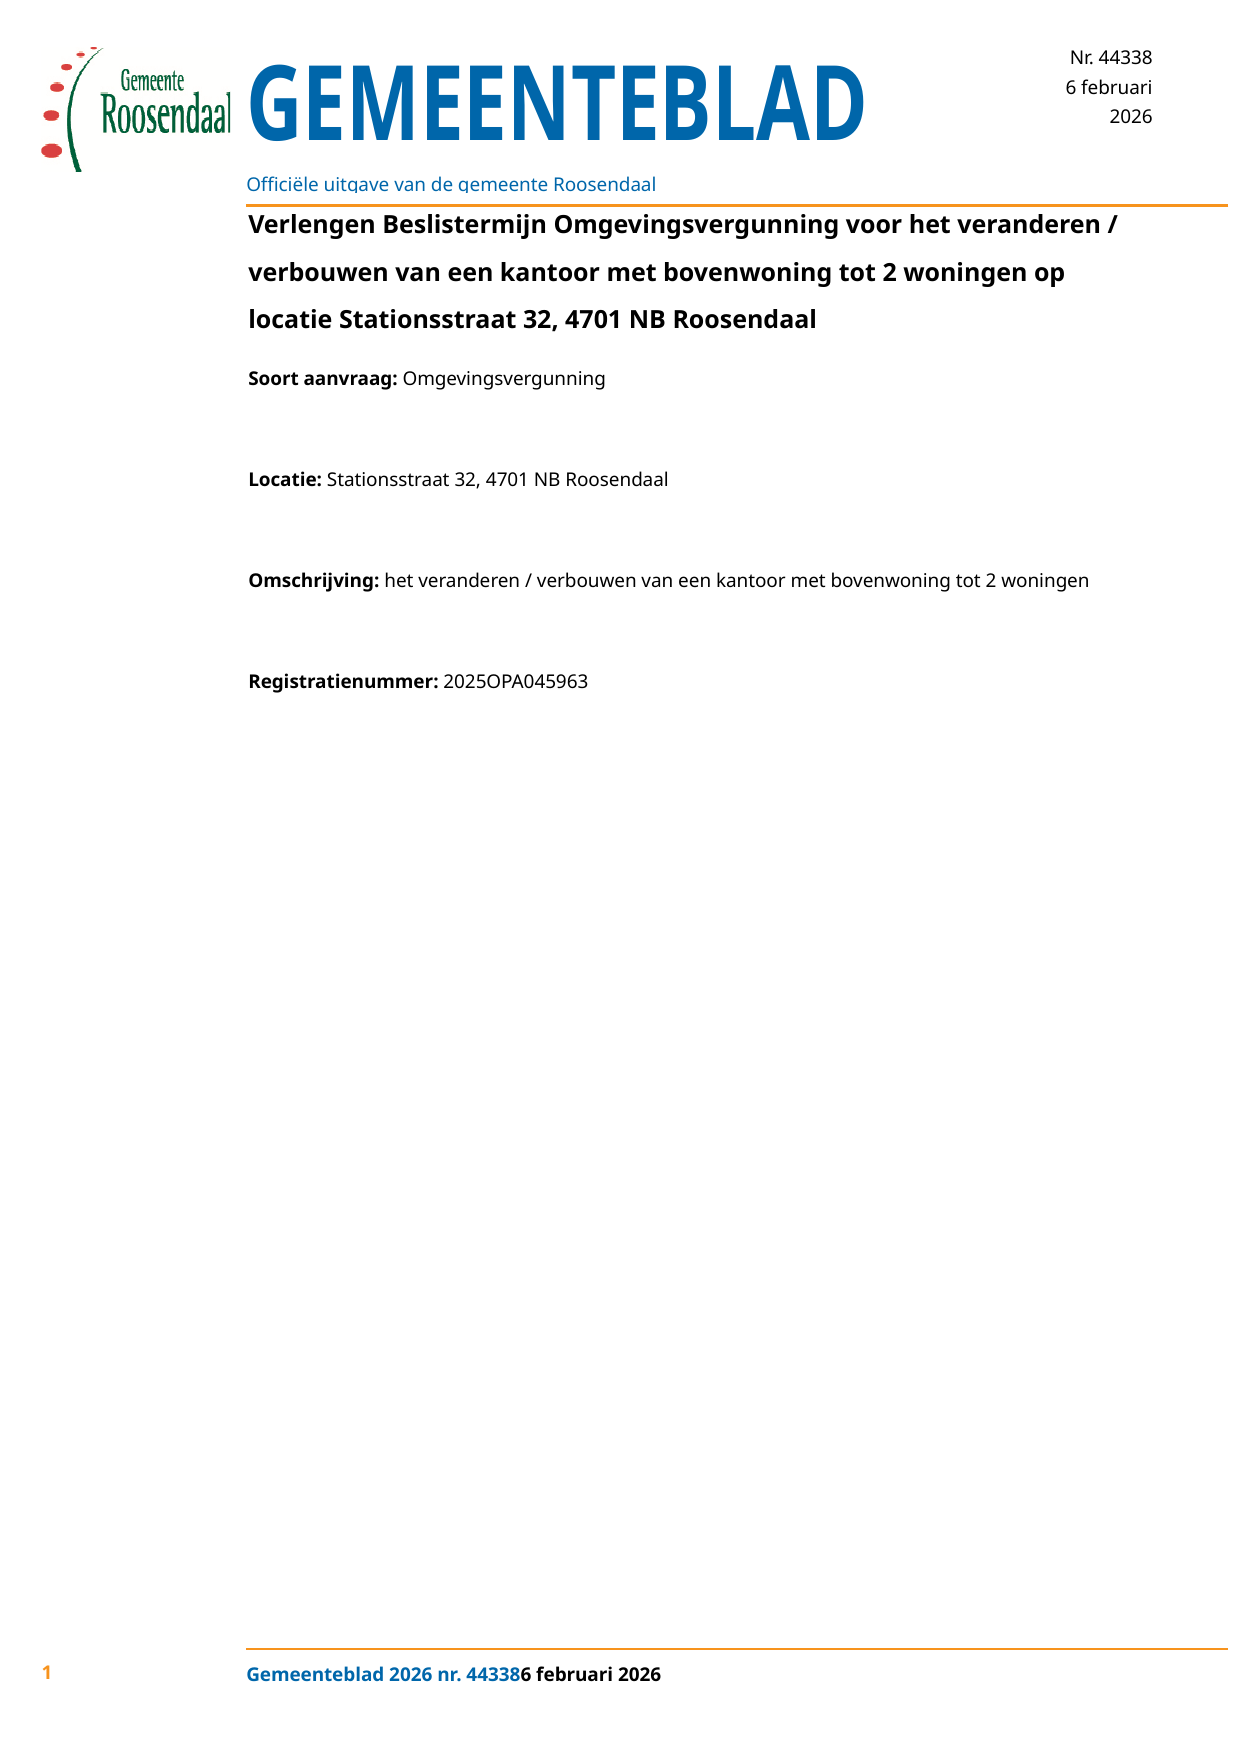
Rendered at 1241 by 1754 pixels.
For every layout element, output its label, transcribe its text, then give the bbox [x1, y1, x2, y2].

text Soort aanvraag: Omgevingsvergunning [248, 366, 1152, 391]
text Omschrijving: het veranderen / verbouwen van een kantoor met bovenwoning tot 2 woningen [248, 567, 1152, 593]
text Locatie: Stationsstraat 32, 4701 NB Roosendaal [248, 466, 1152, 492]
picture [41, 47, 231, 172]
text Verlengen Beslistermijn Omgevingsvergunning voor het veranderen / verbouwen van een kantoor met bovenwoning tot 2 woningen op locatie Stationsstraat 32, 4701 NB Roosendaal [248, 207, 1152, 336]
text Registratienummer: 2025OPA045963 [248, 668, 1152, 694]
